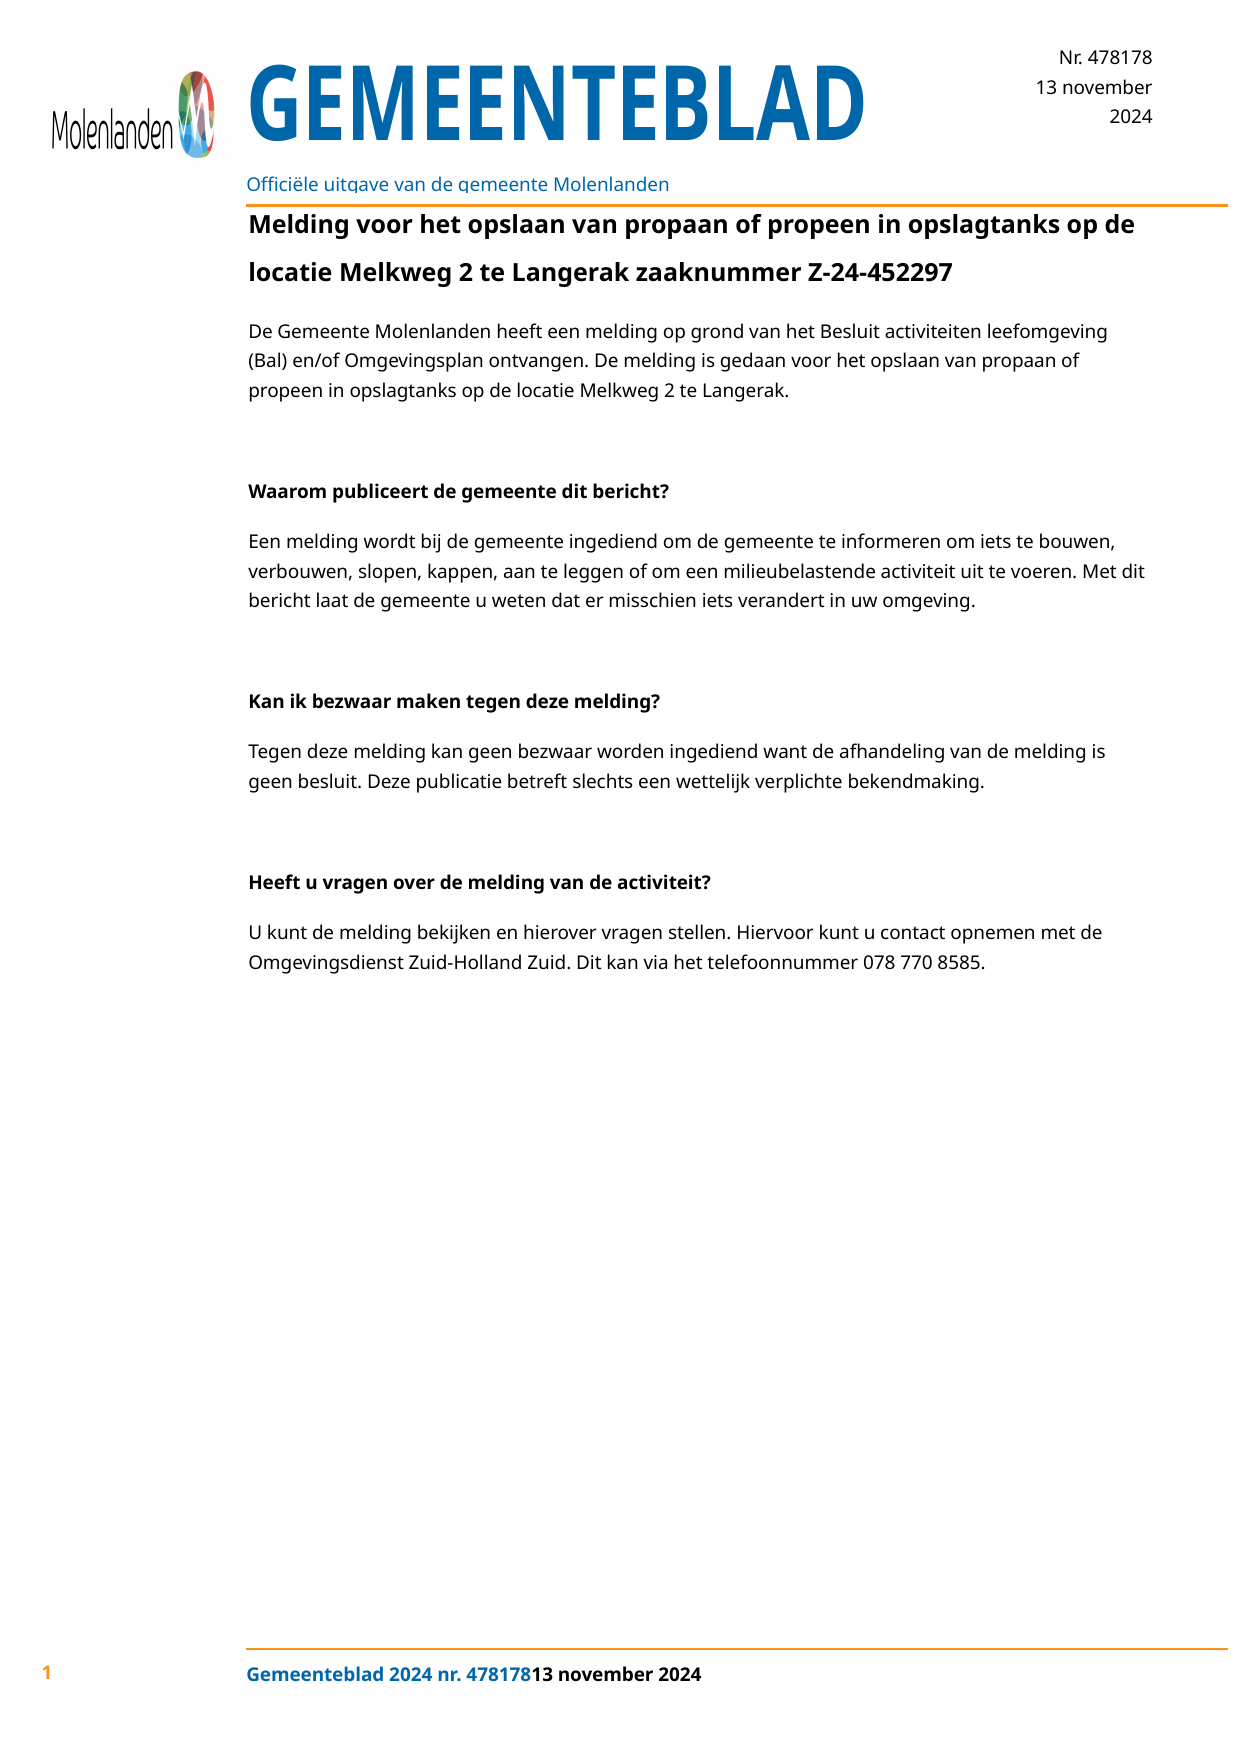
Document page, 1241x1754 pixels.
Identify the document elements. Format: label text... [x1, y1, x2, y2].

text Waarom publiceert de gemeente dit bericht? [248, 478, 1152, 504]
text Heeft u vragen over de melding van de activiteit? [248, 869, 1152, 895]
text Kan ik bezwaar maken tegen deze melding? [248, 688, 1152, 714]
text De Gemeente Molenlanden heeft een melding op grond van het Besluit activiteiten leefomgeving (Bal) en/of Omgevingsplan ontvangen. De melding is gedaan voor het opslaan van propaan of propeen in opslagtanks op de locatie Melkweg 2 te Langerak. [248, 318, 1152, 403]
text U kunt de melding bekijken en hierover vragen stellen. Hiervoor kunt u contact opnemen met de Omgevingsdienst Zuid-Holland Zuid. Dit kan via het telefoonnummer 078 770 8585. [248, 919, 1152, 975]
picture [41, 47, 231, 172]
text Melding voor het opslaan van propaan of propeen in opslagtanks op de locatie Melkweg 2 te Langerak zaaknummer Z-24-452297 [248, 207, 1152, 288]
text Tegen deze melding kan geen bezwaar worden ingediend want de afhandeling van de melding is geen besluit. Deze publicatie betreft slechts een wettelijk verplichte bekendmaking. [248, 739, 1152, 794]
text Een melding wordt bij de gemeente ingediend om de gemeente te informeren om iets te bouwen, verbouwen, slopen, kappen, aan te leggen of om een milieubelastende activiteit uit te voeren. Met dit bericht laat de gemeente u weten dat er misschien iets verandert in uw omgeving. [248, 528, 1152, 613]
